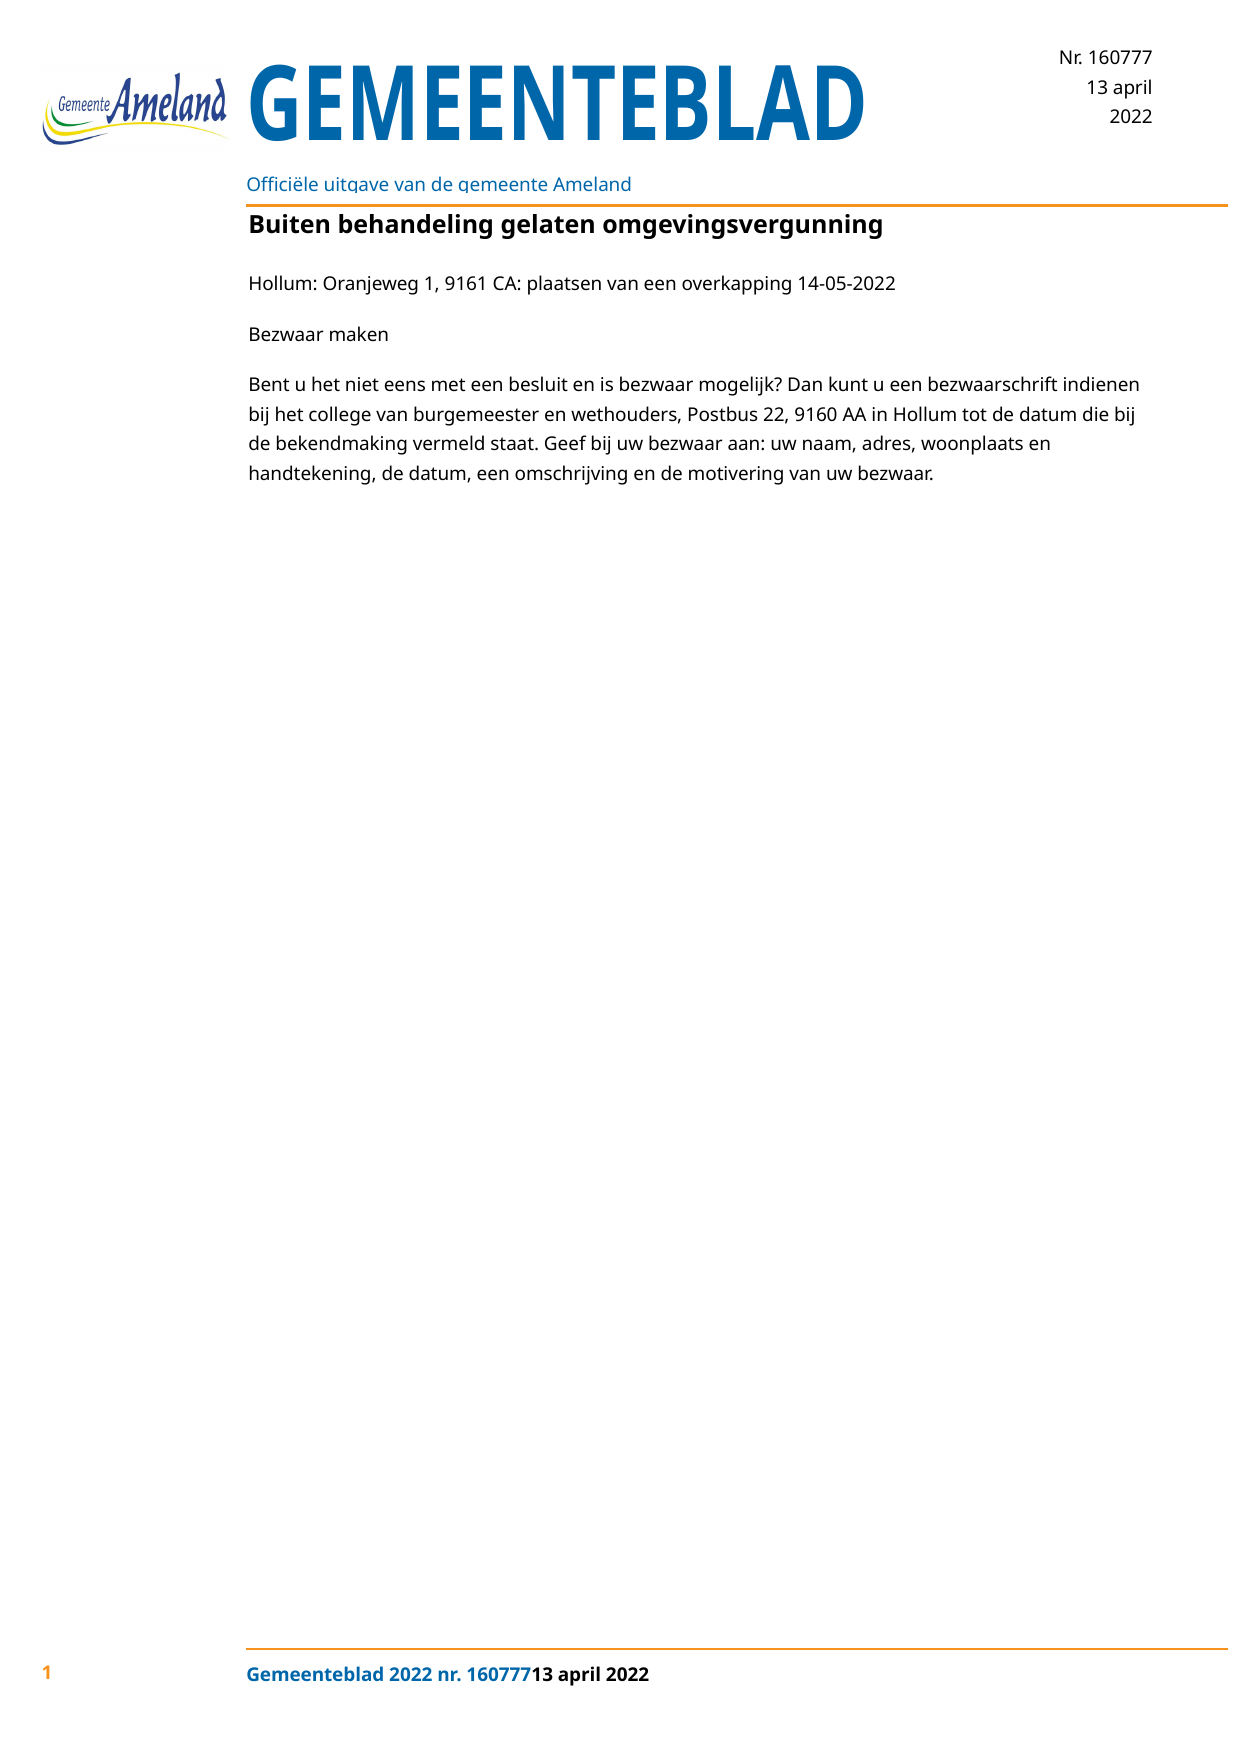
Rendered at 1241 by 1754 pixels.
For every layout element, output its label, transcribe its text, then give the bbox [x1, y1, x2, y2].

picture [41, 47, 231, 172]
text Bezwaar maken [248, 321, 1152, 346]
text Hollum: Oranjeweg 1, 9161 CA: plaatsen van een overkapping 14-05-2022 [248, 270, 1152, 296]
text Buiten behandeling gelaten omgevingsvergunning [248, 207, 1152, 241]
text Bent u het niet eens met een besluit en is bezwaar mogelijk? Dan kunt u een bezwaarschrift indienen bij het college van burgemeester en wethouders, Postbus 22, 9160 AA in Hollum tot de datum die bij de bekendmaking vermeld staat. Geef bij uw bezwaar aan: uw naam, adres, woonplaats en handtekening, de datum, een omschrijving en de motivering van uw bezwaar. [248, 371, 1152, 486]
